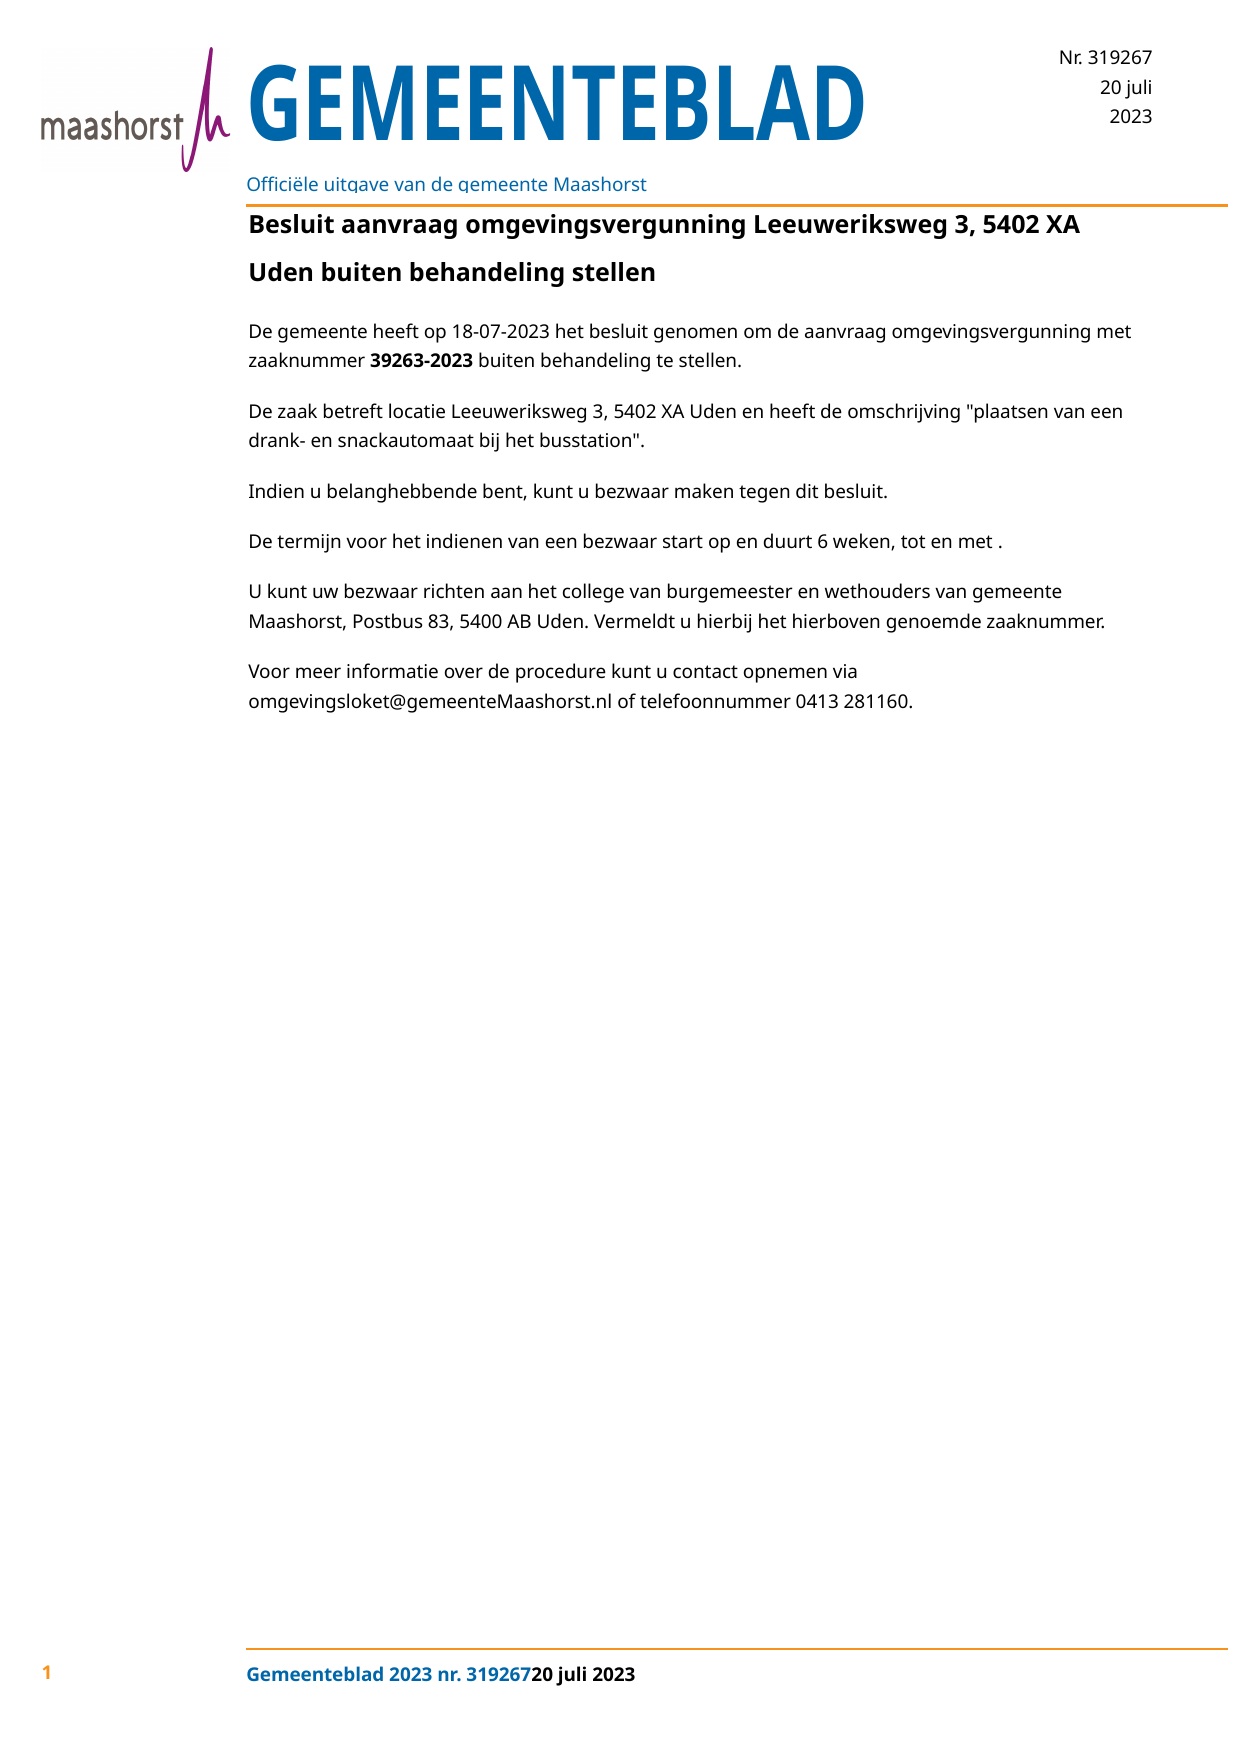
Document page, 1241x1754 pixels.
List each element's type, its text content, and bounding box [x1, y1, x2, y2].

text Besluit aanvraag omgevingsvergunning Leeuweriksweg 3, 5402 XA Uden buiten behandeling stellen [248, 207, 1152, 288]
text Voor meer informatie over de procedure kunt u contact opnemen via omgevingsloket@gemeenteMaashorst.nl of telefoonnummer 0413 281160. [248, 659, 1152, 714]
text De gemeente heeft op 18-07-2023 het besluit genomen om de aanvraag omgevingsvergunning met zaaknummer 39263-2023 buiten behandeling te stellen. [248, 318, 1152, 373]
picture [41, 47, 231, 172]
text U kunt uw bezwaar richten aan het college van burgemeester en wethouders van gemeente Maashorst, Postbus 83, 5400 AB Uden. Vermeldt u hierbij het hierboven genoemde zaaknummer. [248, 579, 1152, 634]
text De zaak betreft locatie Leeuweriksweg 3, 5402 XA Uden en heeft de omschrijving "plaatsen van een drank- en snackautomaat bij het busstation". [248, 398, 1152, 453]
text De termijn voor het indienen van een bezwaar start op en duurt 6 weken, tot en met . [248, 528, 1152, 554]
text Indien u belanghebbende bent, kunt u bezwaar maken tegen dit besluit. [248, 478, 1152, 504]
